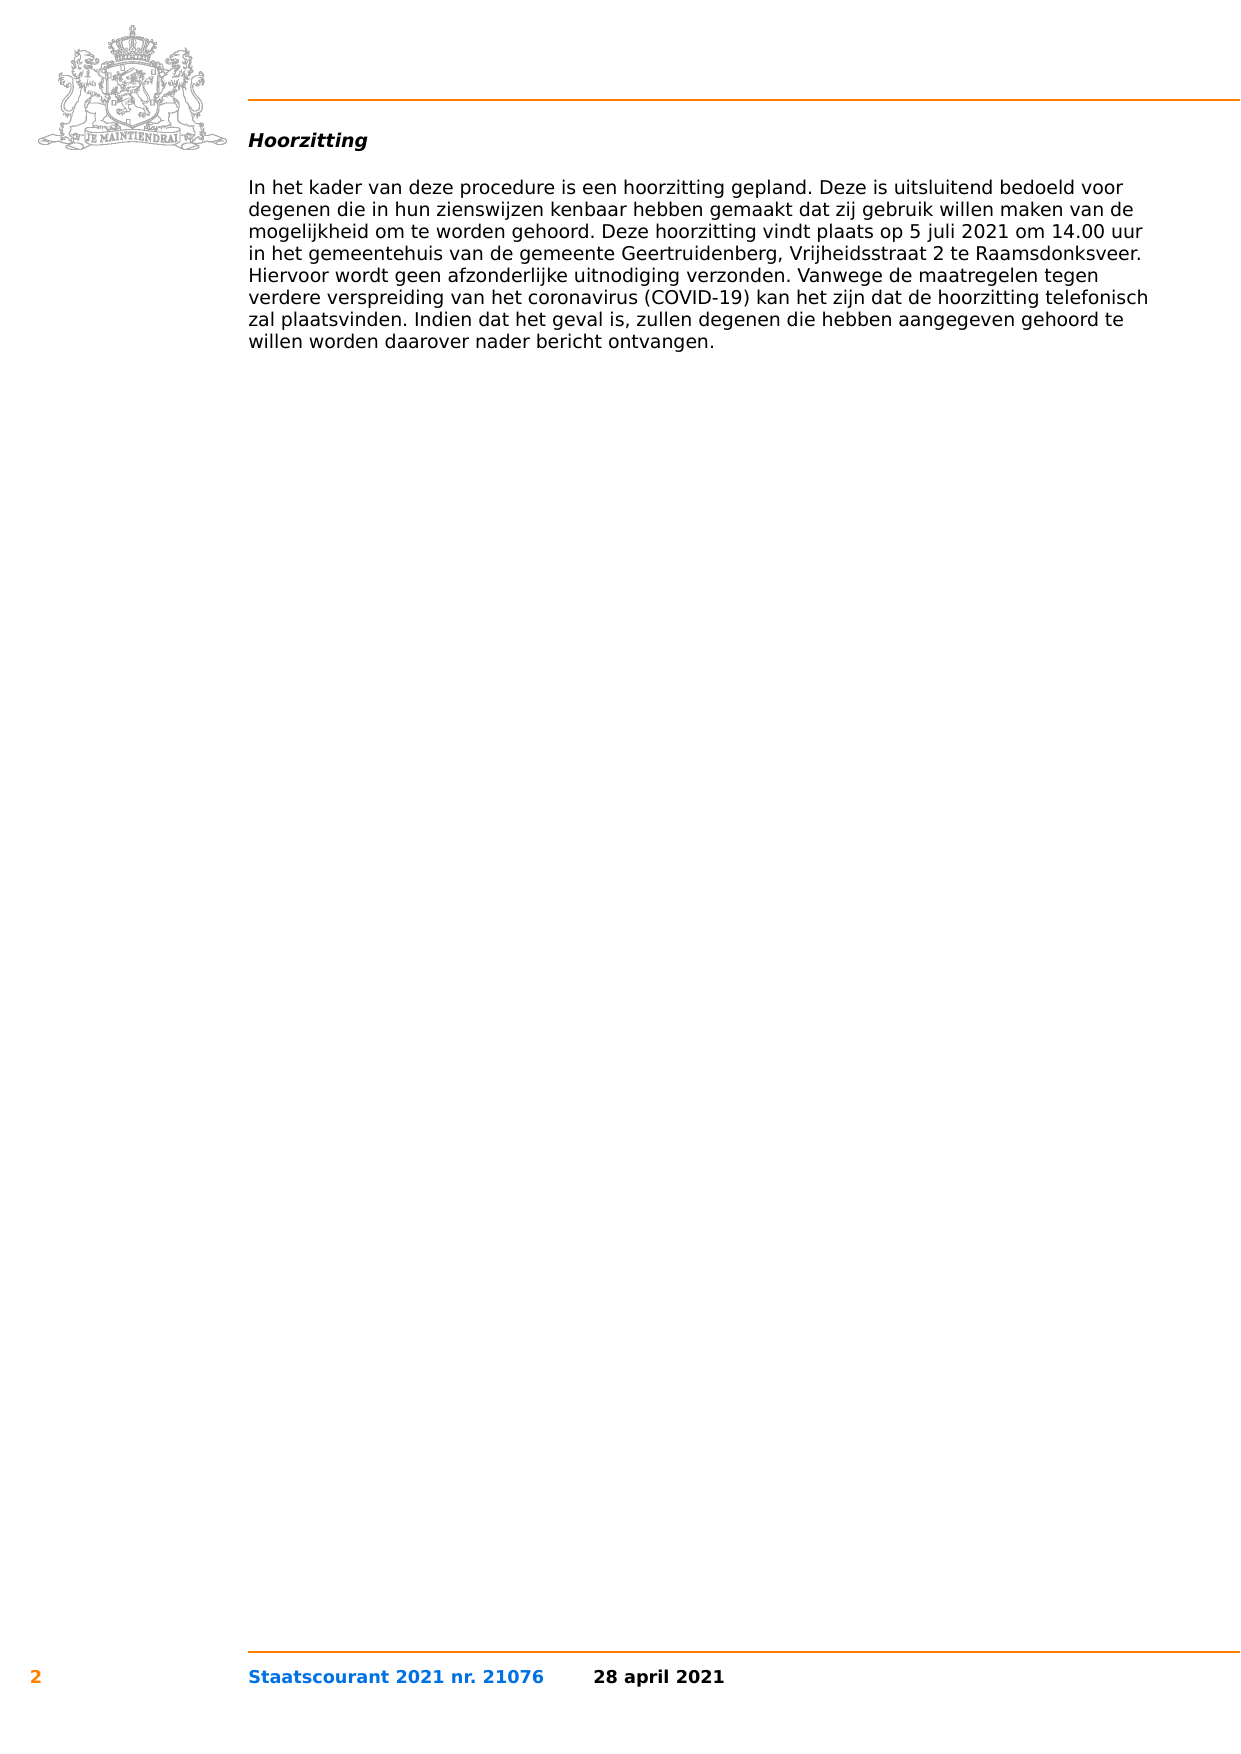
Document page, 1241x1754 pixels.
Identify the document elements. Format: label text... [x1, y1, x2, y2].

picture [38, 25, 227, 150]
subtitle Hoorzitting [248, 130, 1163, 152]
text In het kader van deze procedure is een hoorzitting gepland. Deze is uitsluitend bedoeld voor degenen die in hun zienswijzen kenbaar hebben gemaakt dat zij gebruik willen maken van de mogelijkheid om te worden gehoord. Deze hoorzitting vindt plaats op 5 juli 2021 om 14.00 uur in het gemeentehuis van de gemeente Geertruidenberg, Vrijheidsstraat 2 te Raamsdonksveer. Hiervoor wordt geen afzonderlijke uitnodiging verzonden. Vanwege de maatregelen tegen verdere verspreiding van het coronavirus (COVID-19) kan het zijn dat de hoorzitting telefonisch zal plaatsvinden. Indien dat het geval is, zullen degenen die hebben aangegeven gehoord te willen worden daarover nader bericht ontvangen. [248, 177, 1163, 353]
